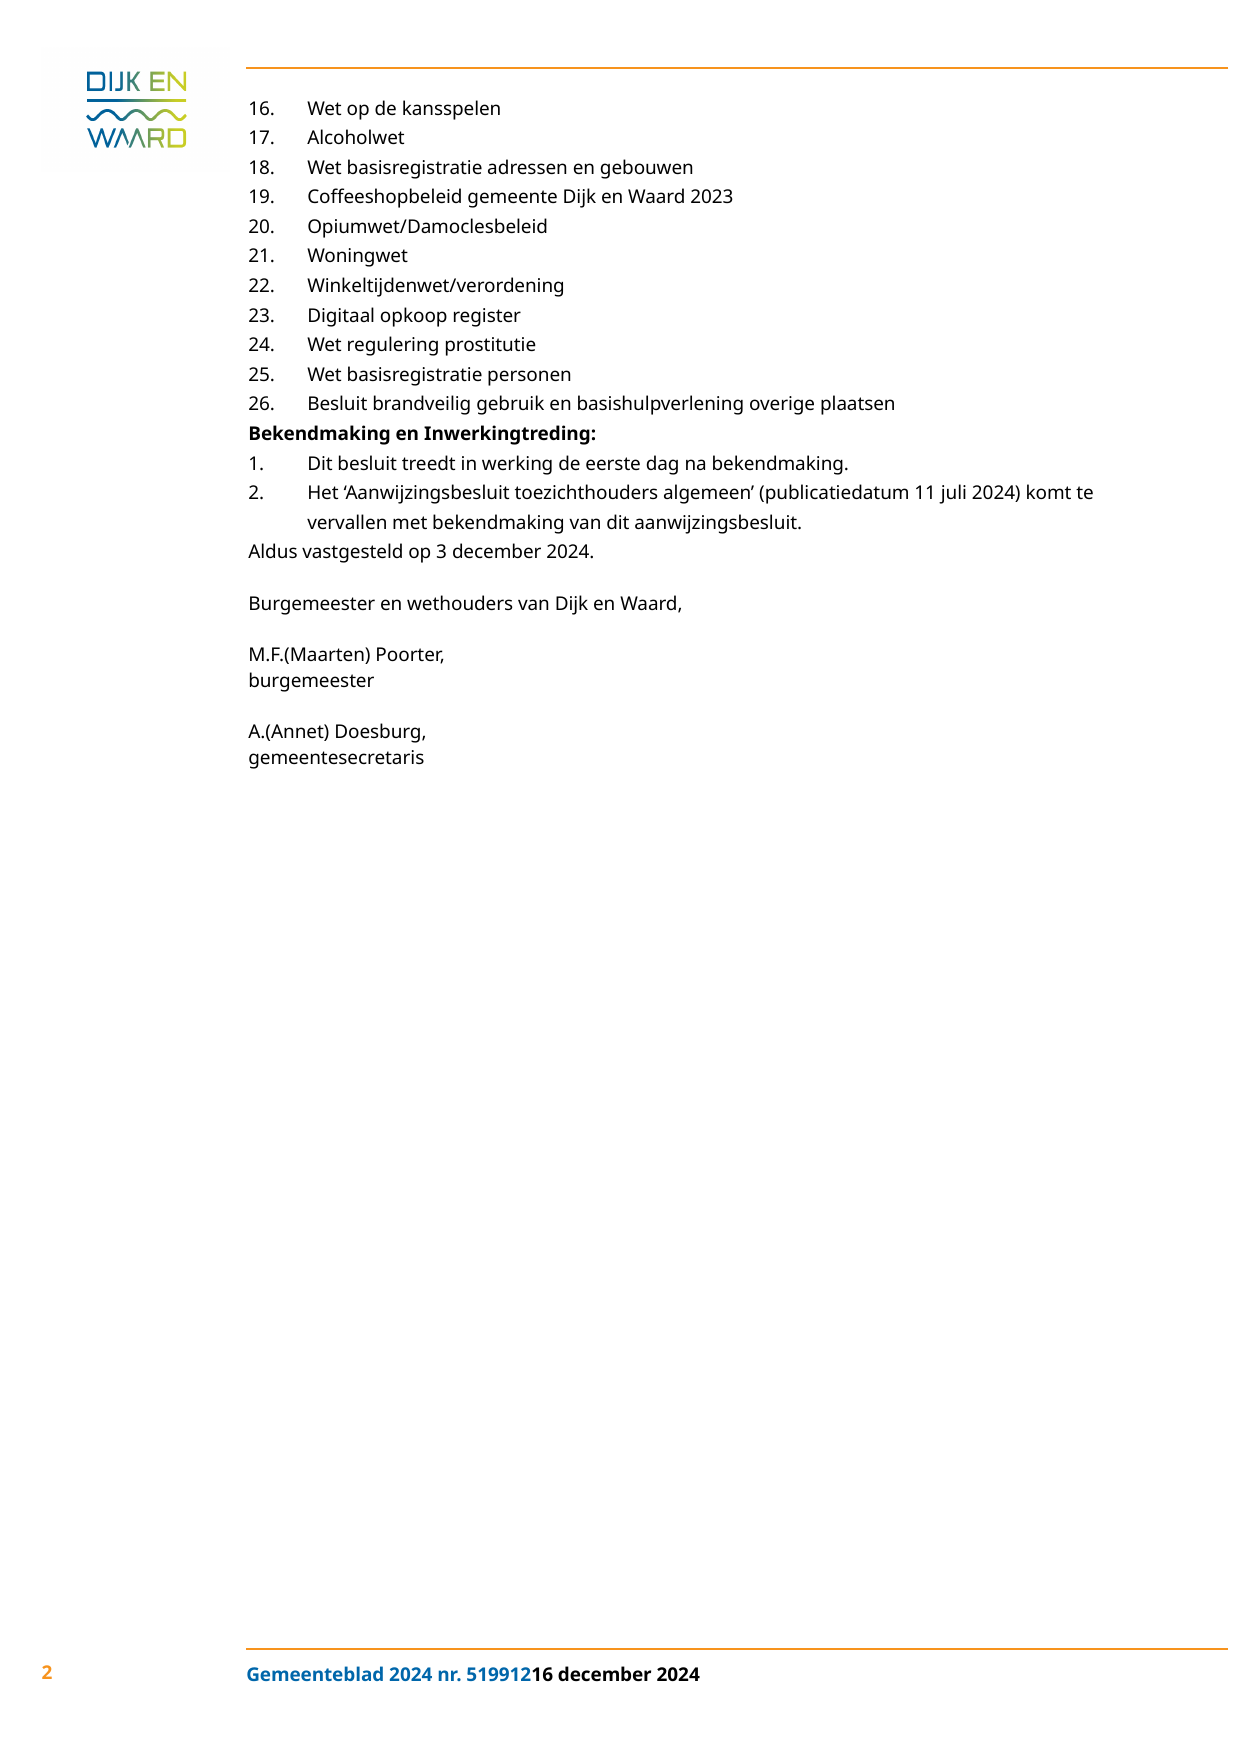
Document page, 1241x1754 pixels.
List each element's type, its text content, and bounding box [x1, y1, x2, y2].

text M.F.(Maarten) Poorter, [248, 641, 1152, 667]
picture [41, 47, 231, 172]
list Opiumwet/Damoclesbeleid [248, 213, 1152, 239]
list Woningwet [248, 243, 1152, 268]
text Bekendmaking en Inwerkingtreding: [248, 420, 1152, 446]
list Coffeeshopbeleid gemeente Dijk en Waard 2023 [248, 183, 1152, 209]
list Wet regulering prostitutie [248, 331, 1152, 357]
text A.(Annet) Doesburg, [248, 719, 1152, 744]
list Digitaal opkoop register [248, 302, 1152, 328]
list Alcoholwet [248, 124, 1152, 150]
list Wet basisregistratie adressen en gebouwen [248, 154, 1152, 180]
list Besluit brandveilig gebruik en basishulpverlening overige plaatsen [248, 391, 1152, 416]
text Burgemeester en wethouders van Dijk en Waard, [248, 590, 1152, 616]
text Aldus vastgesteld op 3 december 2024. [248, 538, 1152, 564]
text gemeentesecretaris [248, 744, 1152, 770]
list Dit besluit treedt in werking de eerste dag na bekendmaking. [248, 450, 1152, 476]
list Wet basisregistratie personen [248, 361, 1152, 387]
list Winkeltijdenwet/verordening [248, 272, 1152, 298]
text burgemeester [248, 667, 1152, 693]
list Het ‘Aanwijzingsbesluit toezichthouders algemeen’ (publicatiedatum 11 juli 2024) komt te vervallen met bekendmaking van dit aanwijzingsbesluit. [248, 479, 1152, 535]
list Wet op de kansspelen [248, 95, 1152, 121]
